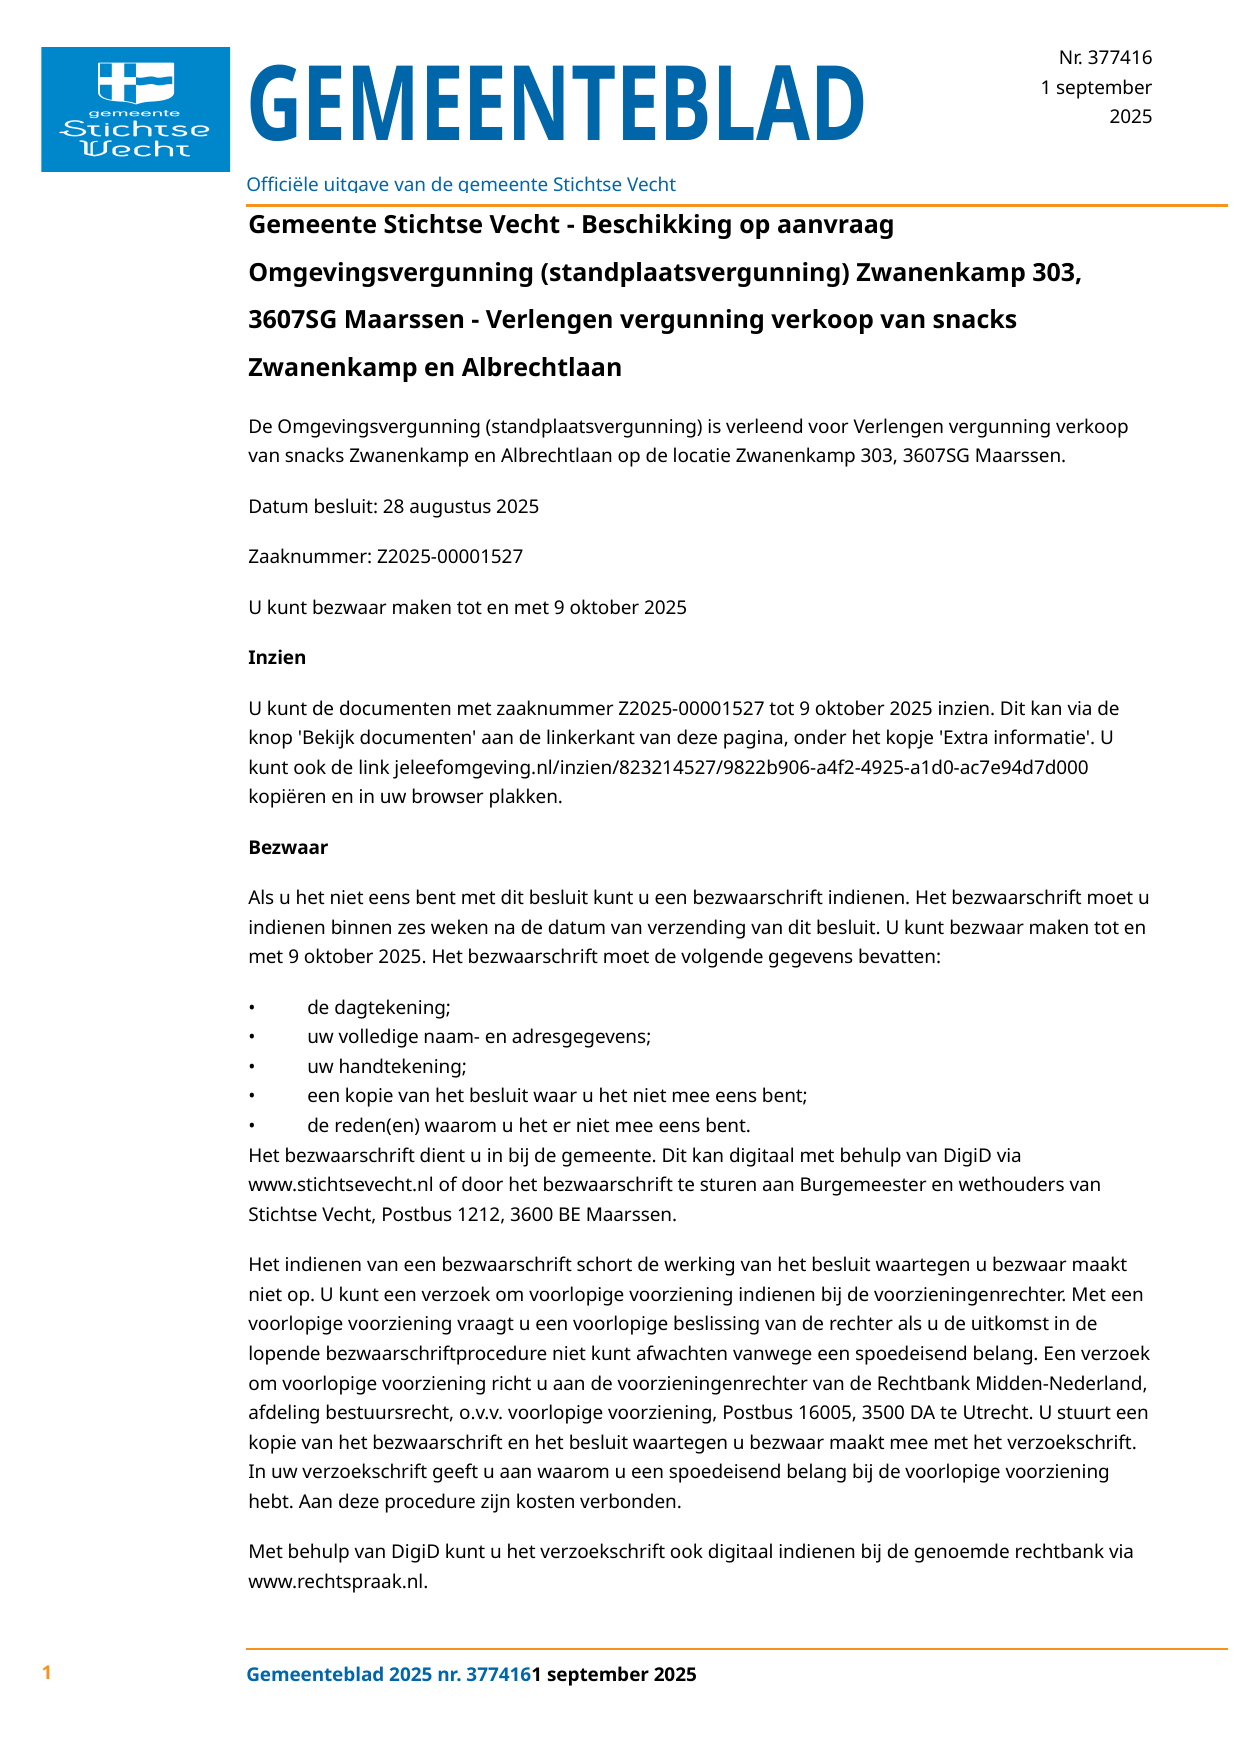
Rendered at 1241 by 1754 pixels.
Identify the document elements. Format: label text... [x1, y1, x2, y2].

text U kunt bezwaar maken tot en met 9 oktober 2025 [248, 594, 1152, 620]
text Bezwaar [248, 834, 1152, 860]
list uw volledige naam- en adresgegevens; [248, 1023, 1152, 1049]
text Het bezwaarschrift dient u in bij de gemeente. Dit kan digitaal met behulp van DigiD via www.stichtsevecht.nl of door het bezwaarschrift te sturen aan Burgemeester en wethouders van Stichtse Vecht, Postbus 1212, 3600 BE Maarssen. [248, 1142, 1152, 1227]
list een kopie van het besluit waar u het niet mee eens bent; [248, 1083, 1152, 1108]
text Datum besluit: 28 augustus 2025 [248, 493, 1152, 519]
list de reden(en) waarom u het er niet mee eens bent. [248, 1112, 1152, 1138]
picture [99, 63, 135, 101]
list de dagtekening; [248, 994, 1152, 1020]
text Inzien [248, 644, 1152, 670]
text U kunt de documenten met zaaknummer Z2025-00001527 tot 9 oktober 2025 inzien. Dit kan via de knop 'Bekijk documenten' aan de linkerkant van deze pagina, onder het kopje 'Extra informatie'. U kunt ook de link jeleefomgeving.nl/inzien/823214527/9822b906-a4f2-4925-a1d0-ac7e94d7d000 kopiëren en in uw browser plakken. [248, 695, 1152, 809]
list uw handtekening; [248, 1053, 1152, 1079]
text Gemeente Stichtse Vecht - Beschikking op aanvraag Omgevingsvergunning (standplaatsvergunning) Zwanenkamp 303, 3607SG Maarssen - Verlengen vergunning verkoop van snacks Zwanenkamp en Albrechtlaan [248, 207, 1152, 384]
picture [137, 63, 174, 103]
text Zaaknummer: Z2025-00001527 [248, 543, 1152, 569]
text Met behulp van DigiD kunt u het verzoekschrift ook digitaal indienen bij de genoemde rechtbank via www.rechtspraak.nl. [248, 1538, 1152, 1594]
text Het indienen van een bezwaarschrift schort de werking van het besluit waartegen u bezwaar maakt niet op. U kunt een verzoek om voorlopige voorziening indienen bij de voorzieningenrechter. Met een voorlopige voorziening vraagt u een voorlopige beslissing van de rechter als u de uitkomst in de lopende bezwaarschriftprocedure niet kunt afwachten vanwege een spoedeisend belang. Een verzoek om voorlopige voorziening richt u aan de voorzieningenrechter van de Rechtbank Midden-Nederland, afdeling bestuursrecht, o.v.v. voorlopige voorziening, Postbus 16005, 3500 DA te Utrecht. U stuurt een kopie van het bezwaarschrift en het besluit waartegen u bezwaar maakt mee met het verzoekschrift. In uw verzoekschrift geeft u aan waarom u een spoedeisend belang bij de voorlopige voorziening hebt. Aan deze procedure zijn kosten verbonden. [248, 1251, 1152, 1514]
text De Omgevingsvergunning (standplaatsvergunning) is verleend voor Verlengen vergunning verkoop van snacks Zwanenkamp en Albrechtlaan op de locatie Zwanenkamp 303, 3607SG Maarssen. [248, 413, 1152, 468]
text Als u het niet eens bent met dit besluit kunt u een bezwaarschrift indienen. Het bezwaarschrift moet u indienen binnen zes weken na de datum van verzending van dit besluit. U kunt bezwaar maken tot en met 9 oktober 2025. Het bezwaarschrift moet de volgende gegevens bevatten: [248, 884, 1152, 969]
